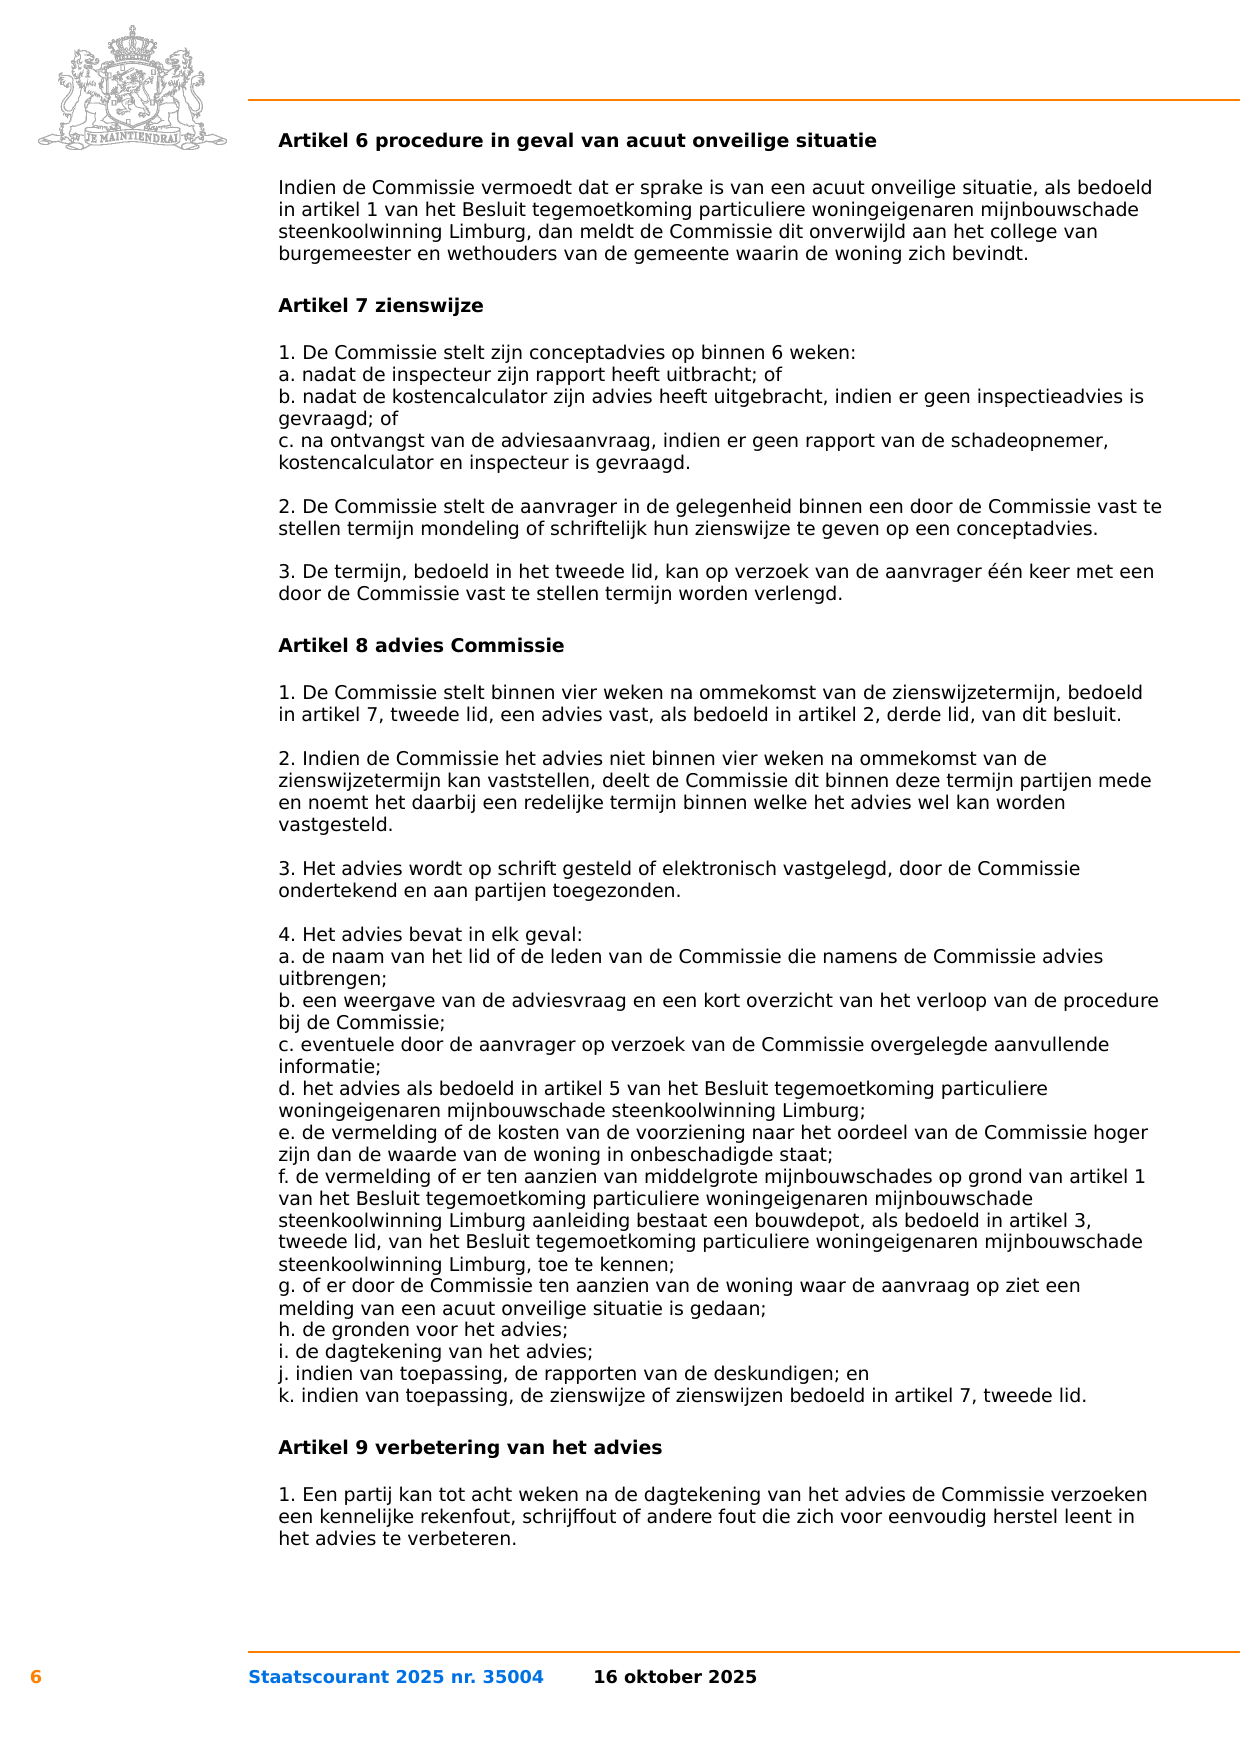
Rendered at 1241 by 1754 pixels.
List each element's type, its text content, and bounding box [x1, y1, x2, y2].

text h. de gronden voor het advies; [278, 1319, 1163, 1341]
text 2. Indien de Commissie het advies niet binnen vier weken na ommekomst van de zienswijzetermijn kan vaststellen, deelt de Commissie dit binnen deze termijn partijen mede en noemt het daarbij een redelijke termijn binnen welke het advies wel kan worden vastgesteld. [278, 748, 1163, 836]
text k. indien van toepassing, de zienswijze of zienswijzen bedoeld in artikel 7, tweede lid. [278, 1385, 1163, 1407]
subtitle Artikel 6 procedure in geval van acuut onveilige situatie [278, 130, 1163, 152]
subtitle Artikel 9 verbetering van het advies [278, 1437, 1163, 1459]
text 1. De Commissie stelt binnen vier weken na ommekomst van de zienswijzetermijn, bedoeld in artikel 7, tweede lid, een advies vast, als bedoeld in artikel 2, derde lid, van dit besluit. [278, 682, 1163, 726]
text e. de vermelding of de kosten van de voorziening naar het oordeel van de Commissie hoger zijn dan de waarde van de woning in onbeschadigde staat; [278, 1122, 1163, 1166]
text 4. Het advies bevat in elk geval: [278, 924, 1163, 946]
text 3. De termijn, bedoeld in het tweede lid, kan op verzoek van de aanvrager één keer met een door de Commissie vast te stellen termijn worden verlengd. [278, 561, 1163, 605]
text b. een weergave van de adviesvraag en een kort overzicht van het verloop van de procedure bij de Commissie; [278, 990, 1163, 1034]
text 3. Het advies wordt op schrift gesteld of elektronisch vastgelegd, door de Commissie ondertekend en aan partijen toegezonden. [278, 858, 1163, 902]
text 1. De Commissie stelt zijn conceptadvies op binnen 6 weken: [278, 342, 1163, 364]
text 1. Een partij kan tot acht weken na de dagtekening van het advies de Commissie verzoeken een kennelijke rekenfout, schrijffout of andere fout die zich voor eenvoudig herstel leent in het advies te verbeteren. [278, 1484, 1163, 1550]
text g. of er door de Commissie ten aanzien van de woning waar de aanvraag op ziet een melding van een acuut onveilige situatie is gedaan; [278, 1275, 1163, 1319]
text i. de dagtekening van het advies; [278, 1341, 1163, 1363]
picture [38, 25, 227, 150]
subtitle Artikel 7 zienswijze [278, 295, 1163, 317]
text c. na ontvangst van de adviesaanvraag, indien er geen rapport van de schadeopnemer, kostencalculator en inspecteur is gevraagd. [278, 430, 1163, 474]
text a. de naam van het lid of de leden van de Commissie die namens de Commissie advies uitbrengen; [278, 946, 1163, 990]
text d. het advies als bedoeld in artikel 5 van het Besluit tegemoetkoming particuliere woningeigenaren mijnbouwschade steenkoolwinning Limburg; [278, 1078, 1163, 1122]
text Indien de Commissie vermoedt dat er sprake is van een acuut onveilige situatie, als bedoeld in artikel 1 van het Besluit tegemoetkoming particuliere woningeigenaren mijnbouwschade steenkoolwinning Limburg, dan meldt de Commissie dit onverwijld aan het college van burgemeester en wethouders van de gemeente waarin de woning zich bevindt. [278, 177, 1163, 265]
text 2. De Commissie stelt de aanvrager in de gelegenheid binnen een door de Commissie vast te stellen termijn mondeling of schriftelijk hun zienswijze te geven op een conceptadvies. [278, 496, 1163, 539]
subtitle Artikel 8 advies Commissie [278, 635, 1163, 657]
text f. de vermelding of er ten aanzien van middelgrote mijnbouwschades op grond van artikel 1 van het Besluit tegemoetkoming particuliere woningeigenaren mijnbouwschade steenkoolwinning Limburg aanleiding bestaat een bouwdepot, als bedoeld in artikel 3, tweede lid, van het Besluit tegemoetkoming particuliere woningeigenaren mijnbouwschade steenkoolwinning Limburg, toe te kennen; [278, 1166, 1163, 1275]
text b. nadat de kostencalculator zijn advies heeft uitgebracht, indien er geen inspectieadvies is gevraagd; of [278, 386, 1163, 430]
text j. indien van toepassing, de rapporten van de deskundigen; en [278, 1363, 1163, 1385]
text a. nadat de inspecteur zijn rapport heeft uitbracht; of [278, 364, 1163, 386]
text c. eventuele door de aanvrager op verzoek van de Commissie overgelegde aanvullende informatie; [278, 1034, 1163, 1078]
